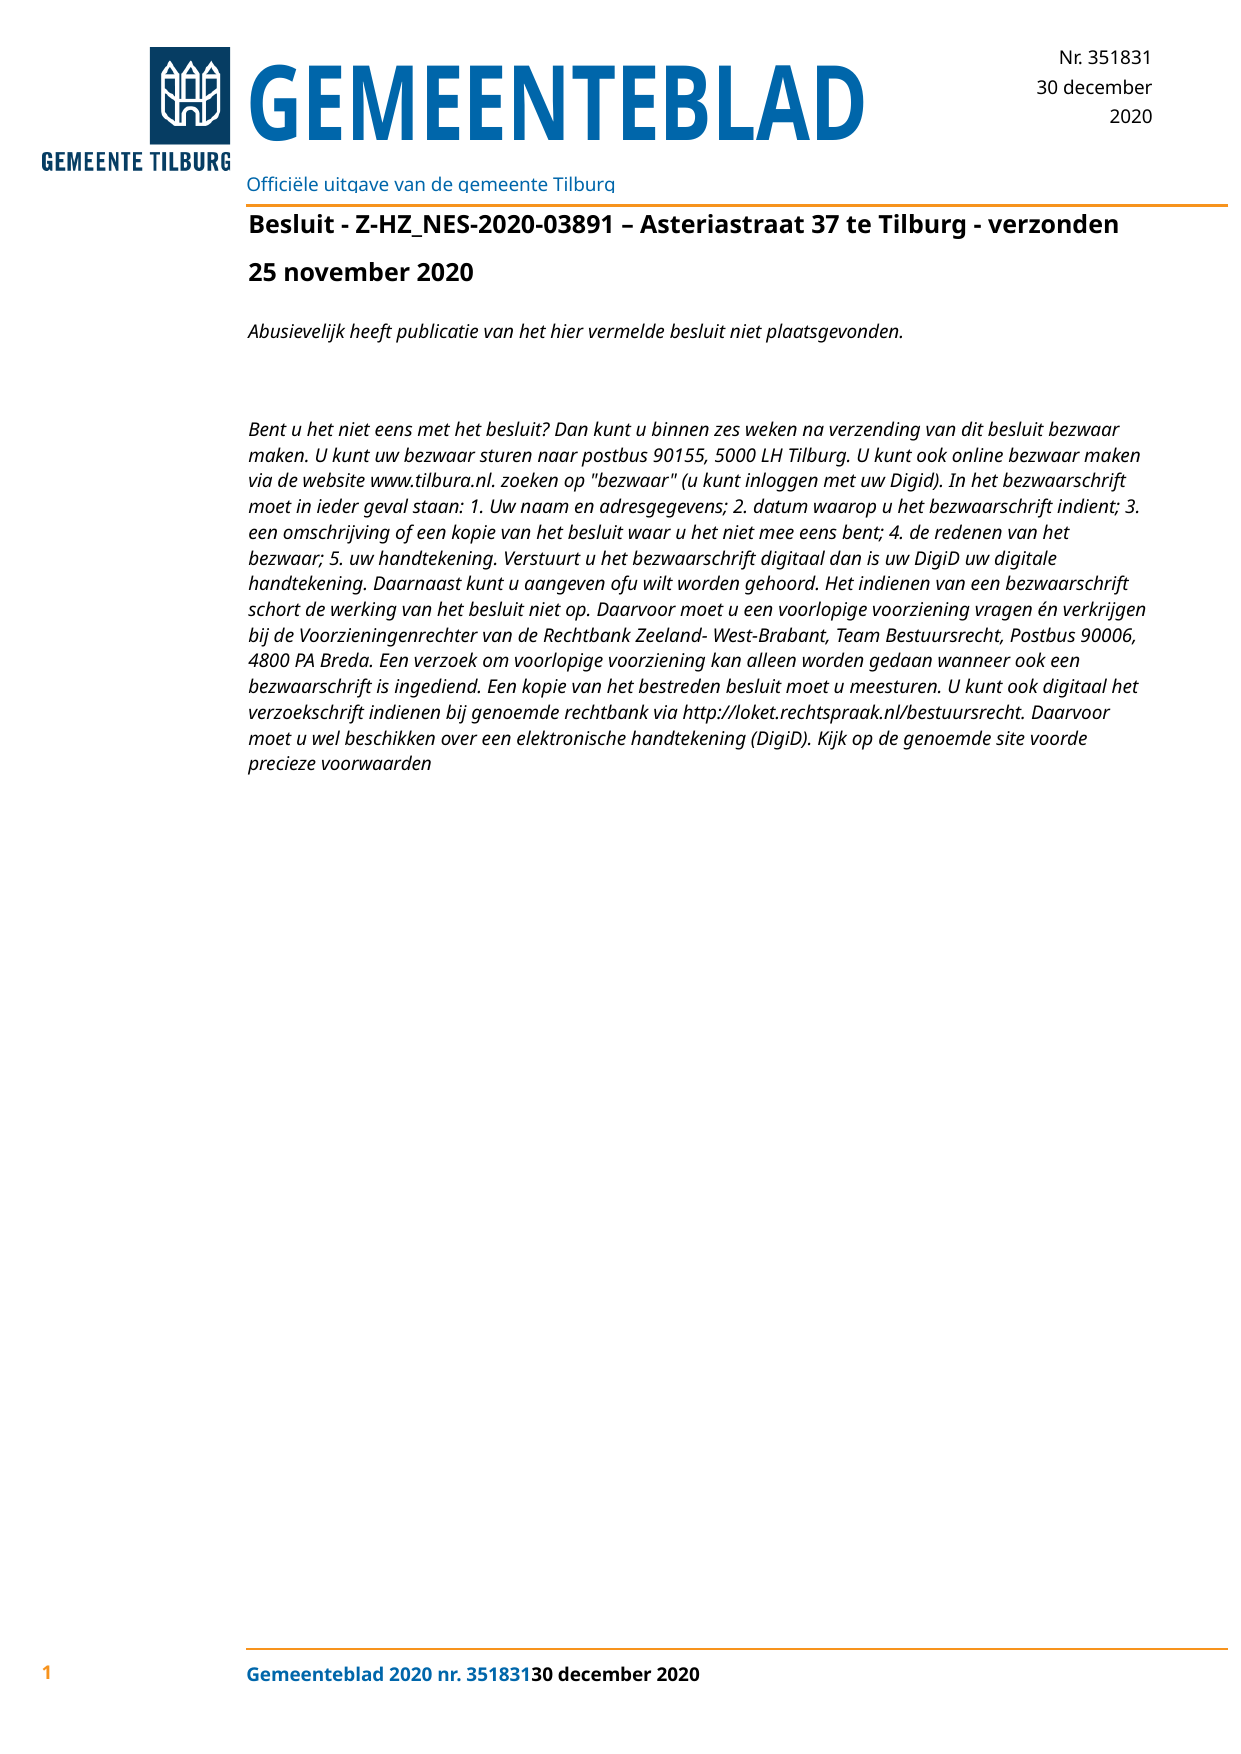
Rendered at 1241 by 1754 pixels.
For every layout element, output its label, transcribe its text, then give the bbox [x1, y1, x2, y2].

text Abusievelijk heeft publicatie van het hier vermelde besluit niet plaatsgevonden. [248, 318, 1152, 344]
text Bent u het niet eens met het besluit? Dan kunt u binnen zes weken na verzending van dit besluit bezwaar maken. U kunt uw bezwaar sturen naar postbus 90155, 5000 LH Tilburg. U kunt ook online bezwaar maken via de website www.tilbura.nl. zoeken op "bezwaar" (u kunt inloggen met uw Digid). In het bezwaarschrift moet in ieder geval staan: 1. Uw naam en adresgegevens; 2. datum waarop u het bezwaarschrift indient; 3. een omschrijving of een kopie van het besluit waar u het niet mee eens bent; 4. de redenen van het bezwaar; 5. uw handtekening. Verstuurt u het bezwaarschrift digitaal dan is uw DigiD uw digitale handtekening. Daarnaast kunt u aangeven ofu wilt worden gehoord. Het indienen van een bezwaarschrift schort de werking van het besluit niet op. Daarvoor moet u een voorlopige voorziening vragen én verkrijgen bij de Voorzieningenrechter van de Rechtbank Zeeland- West-Brabant, Team Bestuursrecht, Postbus 90006, 4800 PA Breda. Een verzoek om voorlopige voorziening kan alleen worden gedaan wanneer ook een bezwaarschrift is ingediend. Een kopie van het bestreden besluit moet u meesturen. U kunt ook digitaal het verzoekschrift indienen bij genoemde rechtbank via http://loket.rechtspraak.nl/bestuursrecht. Daarvoor moet u wel beschikken over een elektronische handtekening (DigiD). Kijk op de genoemde site voorde precieze voorwaarden [248, 416, 1152, 776]
text Besluit - Z-HZ_NES-2020-03891 – Asteriastraat 37 te Tilburg - verzonden 25 november 2020 [248, 207, 1152, 288]
picture [41, 47, 231, 172]
